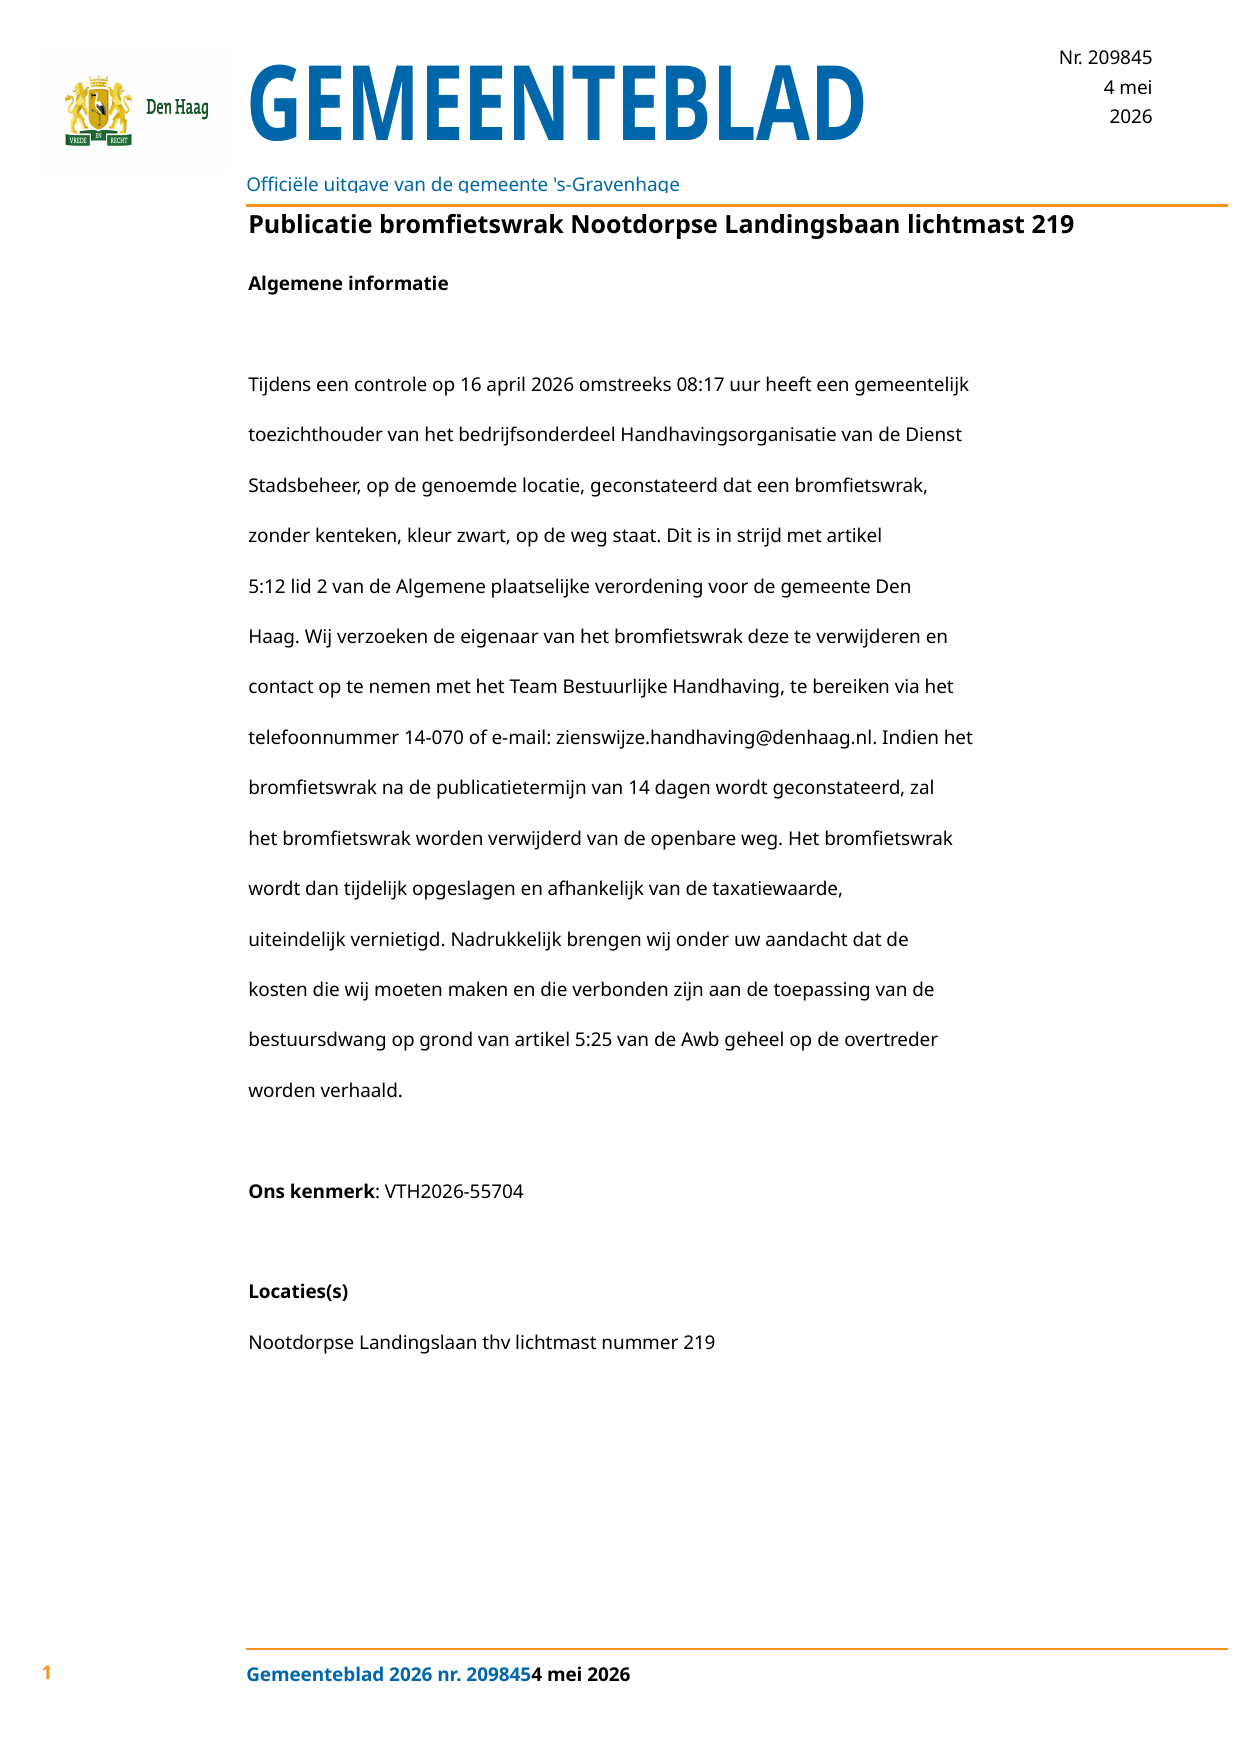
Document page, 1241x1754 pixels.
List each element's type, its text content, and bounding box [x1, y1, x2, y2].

text worden verhaald. [248, 1077, 1152, 1103]
text 5:12 lid 2 van de Algemene plaatselijke verordening voor de gemeente Den [248, 573, 1152, 598]
text kosten die wij moeten maken en die verbonden zijn aan de toepassing van de [248, 976, 1152, 1002]
text Stadsbeheer, op de genoemde locatie, geconstateerd dat een bromfietswrak, [248, 472, 1152, 498]
text Ons kenmerk: VTH2026-55704 [248, 1178, 1152, 1203]
text bestuursdwang op grond van artikel 5:25 van de Awb geheel op de overtreder [248, 1027, 1152, 1052]
text contact op te nemen met het Team Bestuurlijke Handhaving, te bereiken via het [248, 674, 1152, 699]
text Nootdorpse Landingslaan thv lichtmast nummer 219 [248, 1329, 1152, 1355]
picture [41, 47, 231, 172]
text Tijdens een controle op 16 april 2026 omstreeks 08:17 uur heeft een gemeentelijk [248, 371, 1152, 397]
text het bromfietswrak worden verwijderd van de openbare weg. Het bromfietswrak [248, 825, 1152, 851]
text toezichthouder van het bedrijfsonderdeel Handhavingsorganisatie van de Dienst [248, 422, 1152, 447]
text telefoonnummer 14-070 of e-mail: zienswijze.handhaving@denhaag.nl. Indien het [248, 724, 1152, 750]
text uiteindelijk vernietigd. Nadrukkelijk brengen wij onder uw aandacht dat de [248, 926, 1152, 951]
text Algemene informatie [248, 270, 1152, 296]
text Publicatie bromfietswrak Nootdorpse Landingsbaan lichtmast 219 [248, 207, 1152, 241]
text Locaties(s) [248, 1279, 1152, 1304]
text Haag. Wij verzoeken de eigenaar van het bromfietswrak deze te verwijderen en [248, 623, 1152, 649]
text bromfietswrak na de publicatietermijn van 14 dagen wordt geconstateerd, zal [248, 774, 1152, 800]
text wordt dan tijdelijk opgeslagen en afhankelijk van de taxatiewaarde, [248, 875, 1152, 901]
text zonder kenteken, kleur zwart, op de weg staat. Dit is in strijd met artikel [248, 522, 1152, 548]
